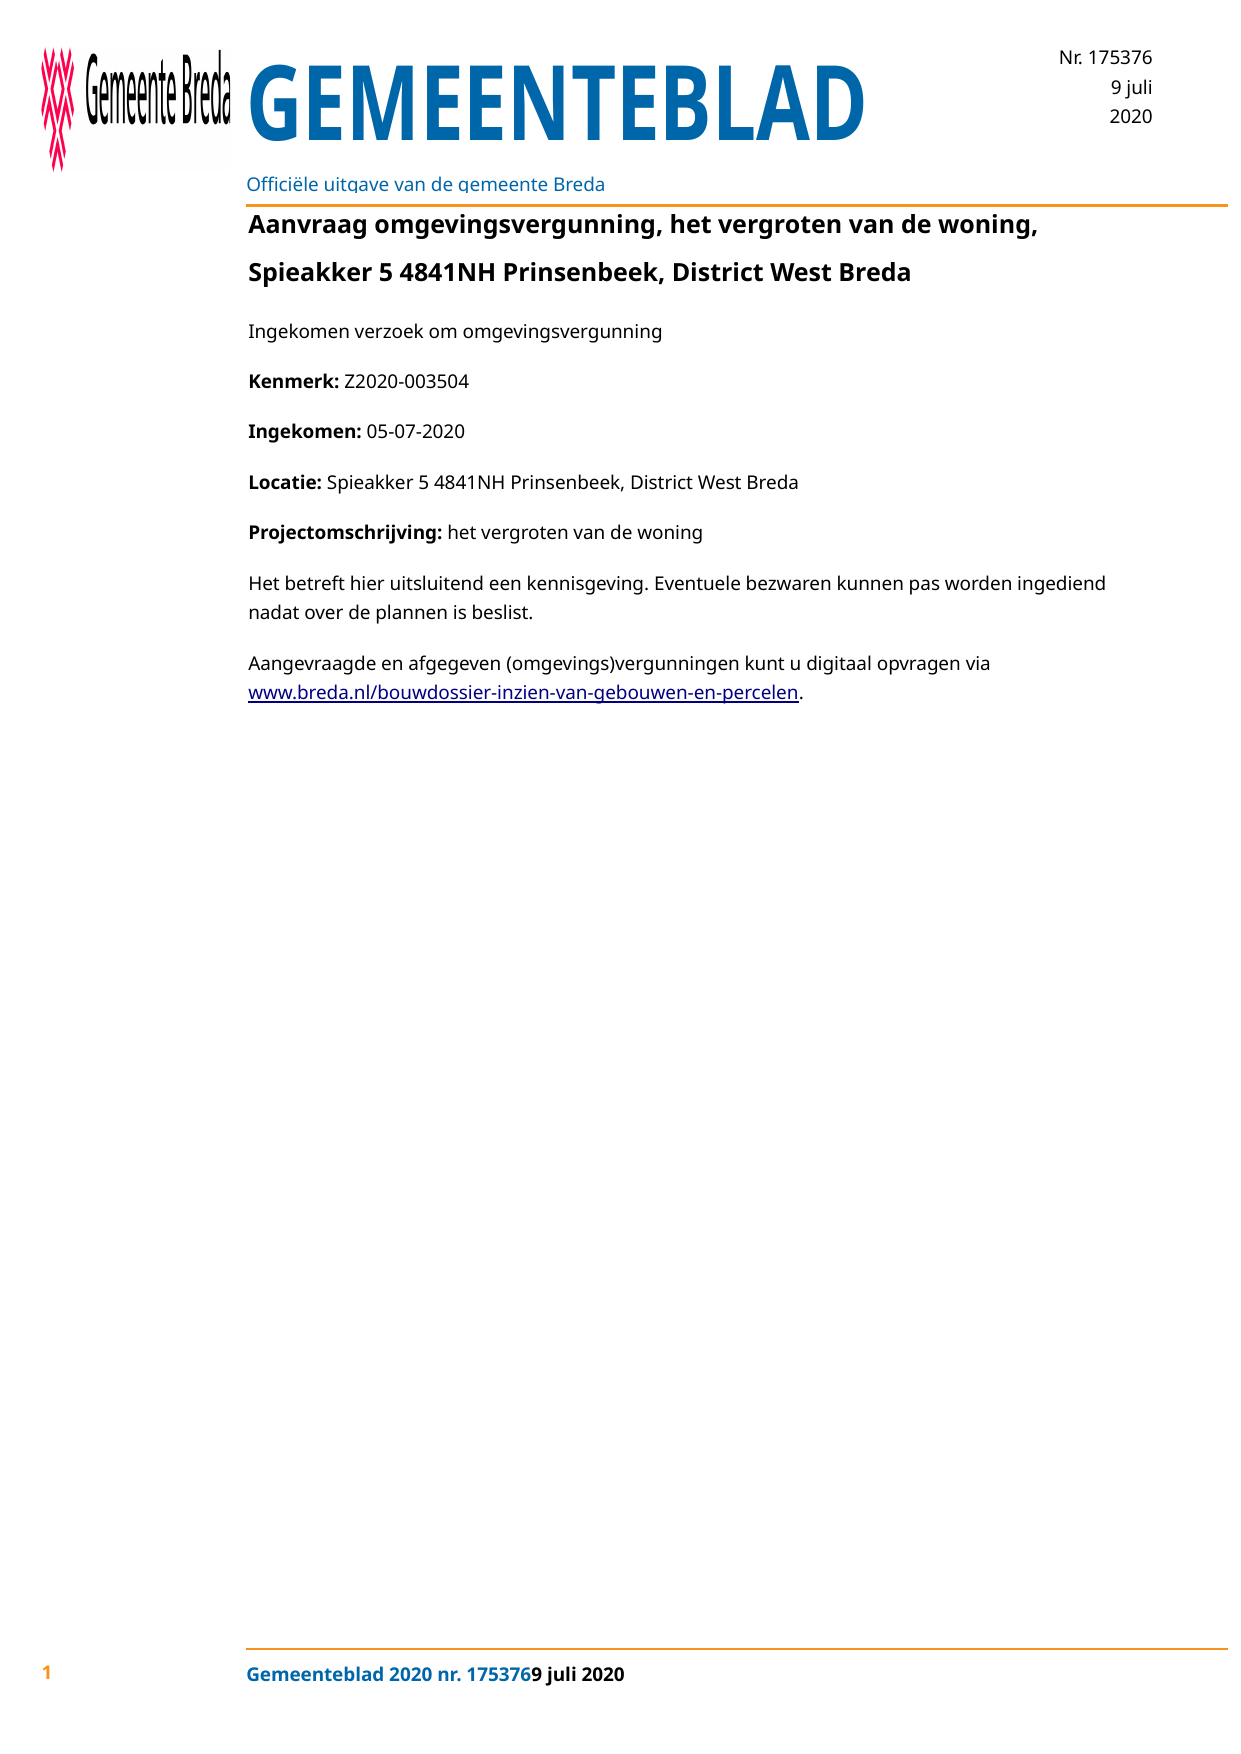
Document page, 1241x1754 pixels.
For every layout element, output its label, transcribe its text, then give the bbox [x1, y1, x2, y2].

text Ingekomen verzoek om omgevingsvergunning [248, 318, 1152, 344]
text Locatie: Spieakker 5 4841NH Prinsenbeek, District West Breda [248, 469, 1152, 495]
text Aangevraagde en afgegeven (omgevings)vergunningen kunt u digitaal opvragen via www.breda.nl/bouwdossier-inzien-van-gebouwen-en-percelen. [248, 650, 1152, 705]
text Het betreft hier uitsluitend een kennisgeving. Eventuele bezwaren kunnen pas worden ingediend nadat over de plannen is beslist. [248, 570, 1152, 625]
picture [41, 47, 231, 172]
text Kenmerk: Z2020-003504 [248, 368, 1152, 394]
text Ingekomen: 05-07-2020 [248, 419, 1152, 444]
text Aanvraag omgevingsvergunning, het vergroten van de woning, Spieakker 5 4841NH Prinsenbeek, District West Breda [248, 207, 1152, 288]
text Projectomschrijving: het vergroten van de woning [248, 519, 1152, 545]
